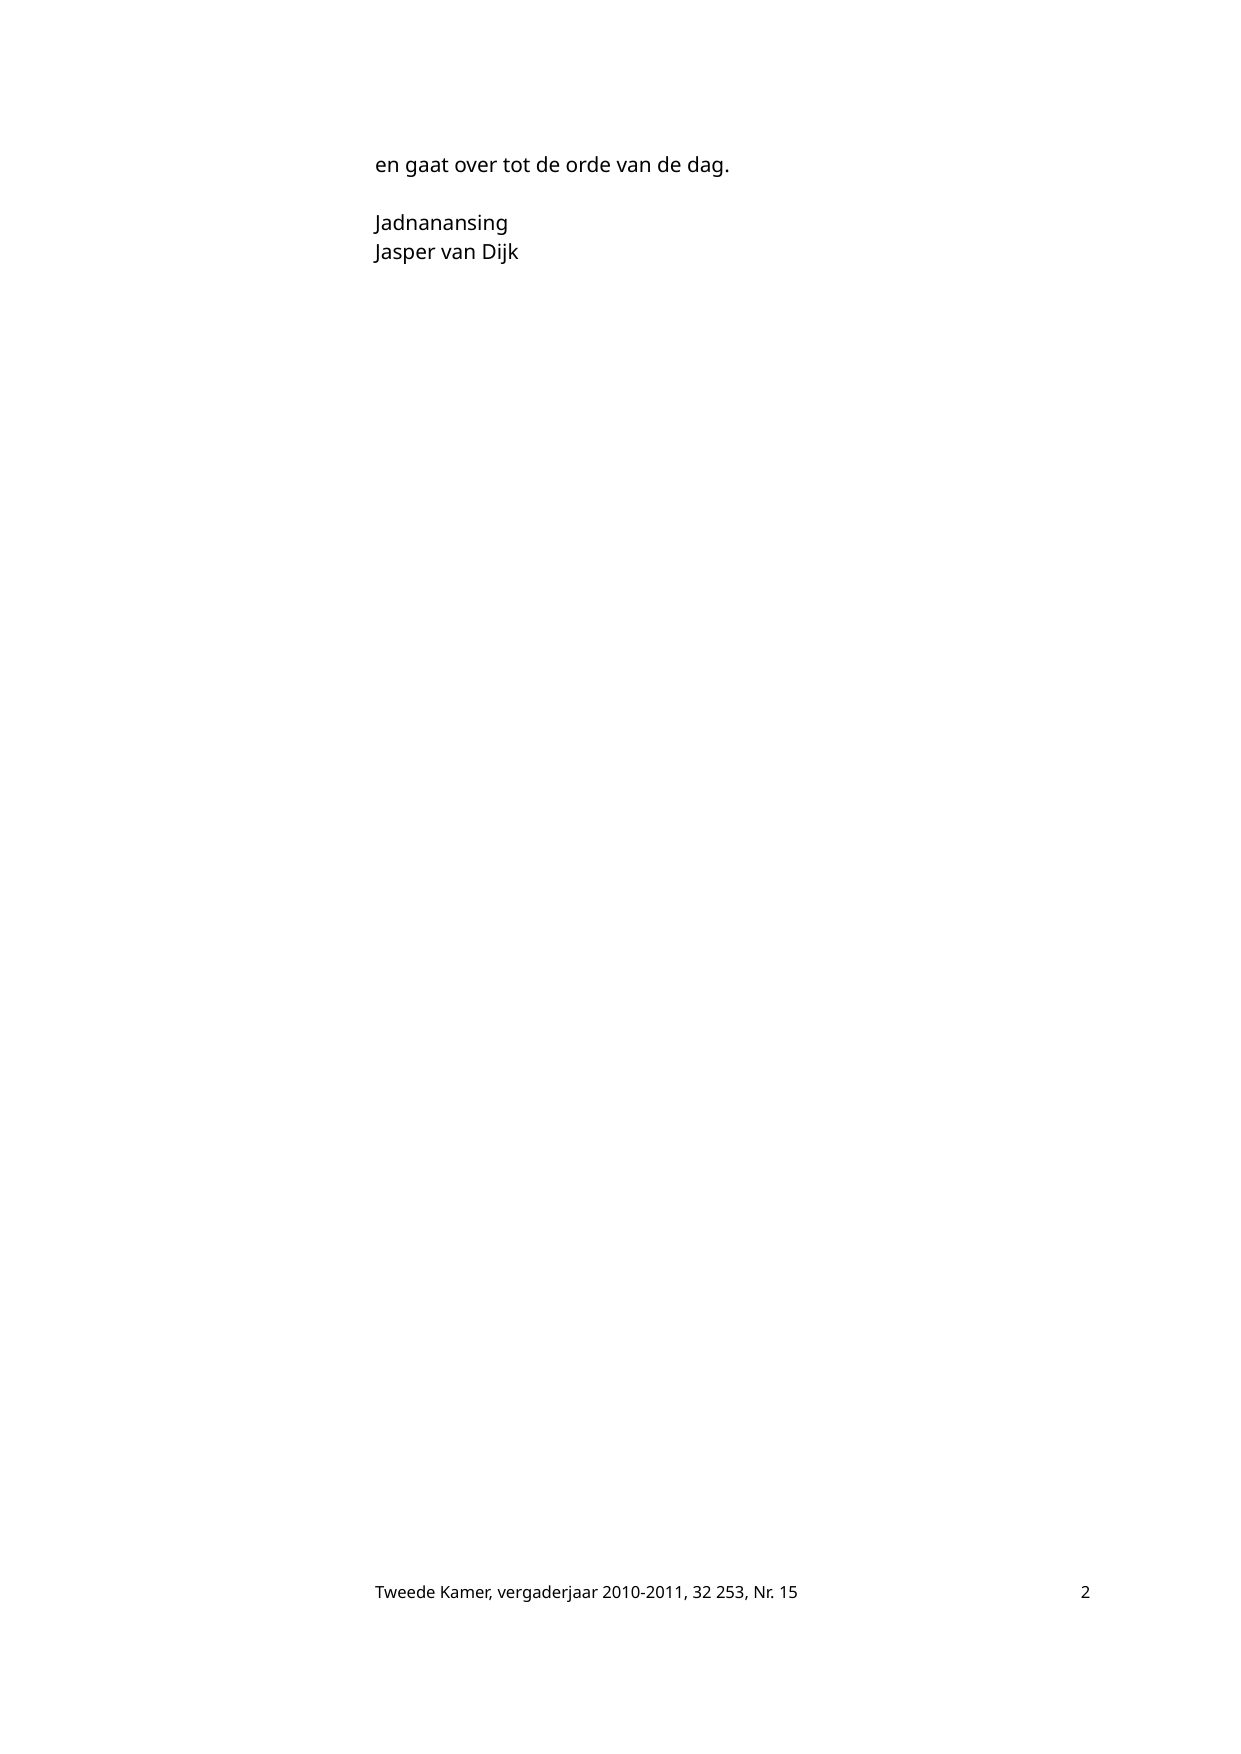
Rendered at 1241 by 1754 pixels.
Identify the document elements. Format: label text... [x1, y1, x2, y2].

text Jadnanansing [375, 208, 1090, 237]
text en gaat over tot de orde van de dag. [375, 150, 1090, 178]
text Jasper van Dijk [375, 237, 1090, 265]
